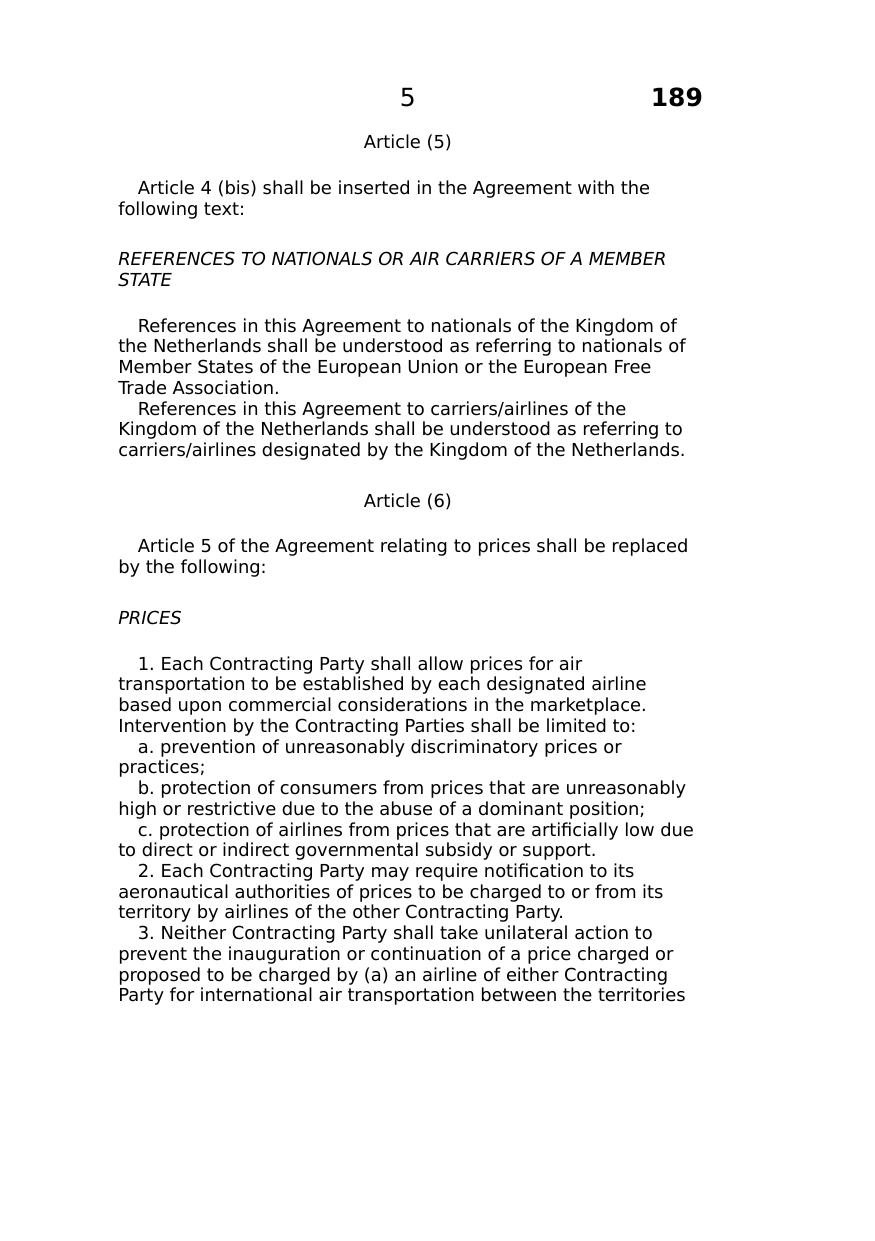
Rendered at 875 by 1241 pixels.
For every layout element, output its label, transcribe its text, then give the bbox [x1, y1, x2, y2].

subtitle Article (5) [118, 132, 703, 153]
text Article 5 of the Agreement relating to prices shall be replaced by the following: [118, 536, 703, 578]
subtitle Article (6) [118, 491, 703, 511]
text References in this Agreement to nationals of the Kingdom of the Netherlands shall be understood as referring to nationals of Member States of the European Union or the European Free Trade Association. [118, 316, 703, 398]
subtitle PRICES [118, 608, 703, 628]
text 1. Each Contracting Party shall allow prices for air transportation to be established by each designated airline based upon commercial considerations in the marketplace. Intervention by the Contracting Parties shall be limited to: [118, 653, 703, 736]
text 2. Each Contracting Party may require notification to its aeronautical authorities of prices to be charged to or from its territory by airlines of the other Contracting Party. [118, 861, 703, 923]
text 3. Neither Contracting Party shall take unilateral action to prevent the inauguration or continuation of a price charged or proposed to be charged by (a) an airline of either Contracting Party for international air transportation between the territories [118, 923, 703, 1006]
text b. protection of consumers from prices that are unreasonably high or restrictive due to the abuse of a dominant position; [118, 778, 703, 819]
text References in this Agreement to carriers/airlines of the Kingdom of the Netherlands shall be understood as referring to carriers/airlines designated by the Kingdom of the Netherlands. [118, 398, 703, 461]
subtitle REFERENCES TO NATIONALS OR AIR CARRIERS OF A MEMBER STATE [118, 249, 703, 291]
text c. protection of airlines from prices that are artificially low due to direct or indirect governmental subsidy or support. [118, 819, 703, 861]
text a. prevention of unreasonably discriminatory prices or practices; [118, 736, 703, 778]
text Article 4 (bis) shall be inserted in the Agreement with the following text: [118, 178, 703, 219]
